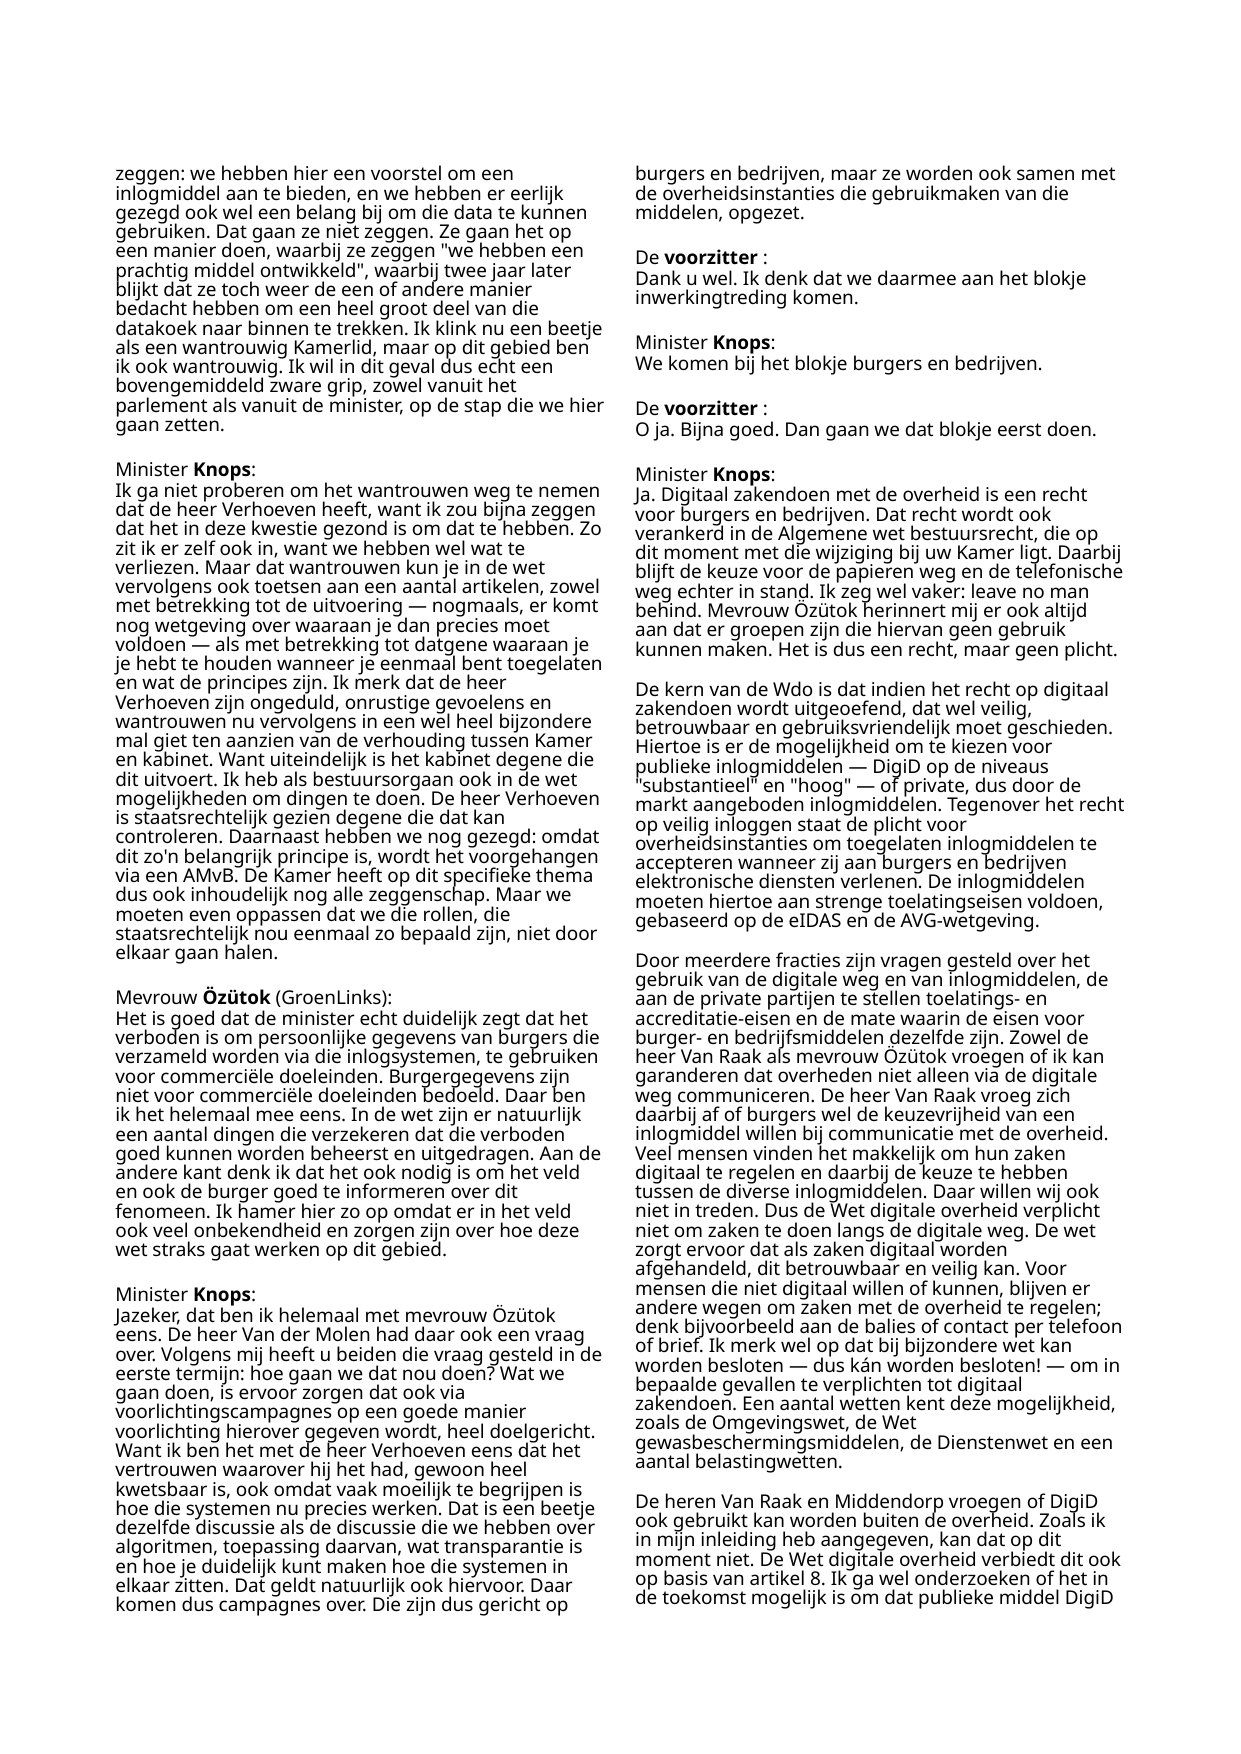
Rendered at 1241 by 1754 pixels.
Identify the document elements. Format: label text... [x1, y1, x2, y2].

text De voorzitter : [635, 395, 1125, 421]
text burgers en bedrijven, maar ze worden ook samen met de overheidsinstanties die gebruikmaken van die middelen, opgezet. [635, 165, 1125, 223]
text De heren Van Raak en Middendorp vroegen of DigiD ook gebruikt kan worden buiten de overheid. Zoals ik in mijn inleiding heb aangegeven, kan dat op dit moment niet. De Wet digitale overheid verbiedt dit ook op basis van artikel 8. Ik ga wel onderzoeken of het in de toekomst mogelijk is om dat publieke middel DigiD [635, 1493, 1125, 1608]
text Minister Knops: [635, 461, 1125, 486]
text Minister Knops: [115, 456, 605, 482]
text Ja. Digitaal zakendoen met de overheid is een recht voor burgers en bedrijven. Dat recht wordt ook verankerd in de Algemene wet bestuursrecht, die op dit moment met die wijziging bij uw Kamer ligt. Daarbij blijft de keuze voor de papieren weg en de telefonische weg echter in stand. Ik zeg wel vaker: leave no man behind. Mevrouw Özütok herinnert mij er ook altijd aan dat er groepen zijn die hiervan geen gebruik kunnen maken. Het is dus een recht, maar geen plicht. [635, 486, 1125, 660]
text Door meerdere fracties zijn vragen gesteld over het gebruik van de digitale weg en van inlogmiddelen, de aan de private partijen te stellen toelatings- en accreditatie-eisen en de mate waarin de eisen voor burger- en bedrijfsmiddelen dezelfde zijn. Zowel de heer Van Raak als mevrouw Özütok vroegen of ik kan garanderen dat overheden niet alleen via de digitale weg communiceren. De heer Van Raak vroeg zich daarbij af of burgers wel de keuzevrijheid van een inlogmiddel willen bij communicatie met de overheid. Veel mensen vinden het makkelijk om hun zaken digitaal te regelen en daarbij de keuze te hebben tussen de diverse inlogmiddelen. Daar willen wij ook niet in treden. Dus de Wet digitale overheid verplicht niet om zaken te doen langs de digitale weg. De wet zorgt ervoor dat als zaken digitaal worden afgehandeld, dit betrouwbaar en veilig kan. Voor mensen die niet digitaal willen of kunnen, blijven er andere wegen om zaken met de overheid te regelen; denk bijvoorbeeld aan de balies of contact per telefoon of brief. Ik merk wel op dat bij bijzondere wet kan worden besloten — dus kán worden besloten! — om in bepaalde gevallen te verplichten tot digitaal zakendoen. Een aantal wetten kent deze mogelijkheid, zoals de Omgevingswet, de Wet gewasbeschermingsmiddelen, de Dienstenwet en een aantal belastingwetten. [635, 952, 1125, 1472]
text O ja. Bijna goed. Dan gaan we dat blokje eerst doen. [635, 421, 1125, 440]
text Jazeker, dat ben ik helemaal met mevrouw Özütok eens. De heer Van der Molen had daar ook een vraag over. Volgens mij heeft u beiden die vraag gesteld in de eerste termijn: hoe gaan we dat nou doen? Wat we gaan doen, is ervoor zorgen dat ook via voorlichtingscampagnes op een goede manier voorlichting hierover gegeven wordt, heel doelgericht. Want ik ben het met de heer Verhoeven eens dat het vertrouwen waarover hij het had, gewoon heel kwetsbaar is, ook omdat vaak moeilijk te begrijpen is hoe die systemen nu precies werken. Dat is een beetje dezelfde discussie als de discussie die we hebben over algoritmen, toepassing daarvan, wat transparantie is en hoe je duidelijk kunt maken hoe die systemen in elkaar zitten. Dat geldt natuurlijk ook hiervoor. Daar komen dus campagnes over. Die zijn dus gericht op [115, 1307, 605, 1615]
text Minister Knops: [115, 1281, 605, 1307]
text Dank u wel. Ik denk dat we daarmee aan het blokje inwerkingtreding komen. [635, 270, 1125, 308]
text Het is goed dat de minister echt duidelijk zegt dat het verboden is om persoonlijke gegevens van burgers die verzameld worden via die inlogsystemen, te gebruiken voor commerciële doeleinden. Burgergegevens zijn niet voor commerciële doeleinden bedoeld. Daar ben ik het helemaal mee eens. In de wet zijn er natuurlijk een aantal dingen die verzekeren dat die verboden goed kunnen worden beheerst en uitgedragen. Aan de andere kant denk ik dat het ook nodig is om het veld en ook de burger goed te informeren over dit fenomeen. Ik hamer hier zo op omdat er in het veld ook veel onbekendheid en zorgen zijn over hoe deze wet straks gaat werken op dit gebied. [115, 1010, 605, 1261]
text We komen bij het blokje burgers en bedrijven. [635, 355, 1125, 374]
text De voorzitter : [635, 244, 1125, 270]
text Ik ga niet proberen om het wantrouwen weg te nemen dat de heer Verhoeven heeft, want ik zou bijna zeggen dat het in deze kwestie gezond is om dat te hebben. Zo zit ik er zelf ook in, want we hebben wel wat te verliezen. Maar dat wantrouwen kun je in de wet vervolgens ook toetsen aan een aantal artikelen, zowel met betrekking tot de uitvoering — nogmaals, er komt nog wetgeving over waaraan je dan precies moet voldoen — als met betrekking tot datgene waaraan je je hebt te houden wanneer je eenmaal bent toegelaten en wat de principes zijn. Ik merk dat de heer Verhoeven zijn ongeduld, onrustige gevoelens en wantrouwen nu vervolgens in een wel heel bijzondere mal giet ten aanzien van de verhouding tussen Kamer en kabinet. Want uiteindelijk is het kabinet degene die dit uitvoert. Ik heb als bestuursorgaan ook in de wet mogelijkheden om dingen te doen. De heer Verhoeven is staatsrechtelijk gezien degene die dat kan controleren. Daarnaast hebben we nog gezegd: omdat dit zo'n belangrijk principe is, wordt het voorgehangen via een AMvB. De Kamer heeft op dit specifieke thema dus ook inhoudelijk nog alle zeggenschap. Maar we moeten even oppassen dat we die rollen, die staatsrechtelijk nou eenmaal zo bepaald zijn, niet door elkaar gaan halen. [115, 482, 605, 963]
text Minister Knops: [635, 329, 1125, 355]
text De kern van de Wdo is dat indien het recht op digitaal zakendoen wordt uitgeoefend, dat wel veilig, betrouwbaar en gebruiksvriendelijk moet geschieden. Hiertoe is er de mogelijkheid om te kiezen voor publieke inlogmiddelen — DigiD op de niveaus "substantieel" en "hoog" — of private, dus door de markt aangeboden inlogmiddelen. Tegenover het recht op veilig inloggen staat de plicht voor overheidsinstanties om toegelaten inlogmiddelen te accepteren wanneer zij aan burgers en bedrijven elektronische diensten verlenen. De inlogmiddelen moeten hiertoe aan strenge toelatingseisen voldoen, gebaseerd op de eIDAS en de AVG-wetgeving. [635, 681, 1125, 931]
text zeggen: we hebben hier een voorstel om een inlogmiddel aan te bieden, en we hebben er eerlijk gezegd ook wel een belang bij om die data te kunnen gebruiken. Dat gaan ze niet zeggen. Ze gaan het op een manier doen, waarbij ze zeggen "we hebben een prachtig middel ontwikkeld", waarbij twee jaar later blijkt dat ze toch weer de een of andere manier bedacht hebben om een heel groot deel van die datakoek naar binnen te trekken. Ik klink nu een beetje als een wantrouwig Kamerlid, maar op dit gebied ben ik ook wantrouwig. Ik wil in dit geval dus echt een bovengemiddeld zware grip, zowel vanuit het parlement als vanuit de minister, op de stap die we hier gaan zetten. [115, 165, 605, 435]
text Mevrouw Özütok (GroenLinks): [115, 984, 605, 1010]
